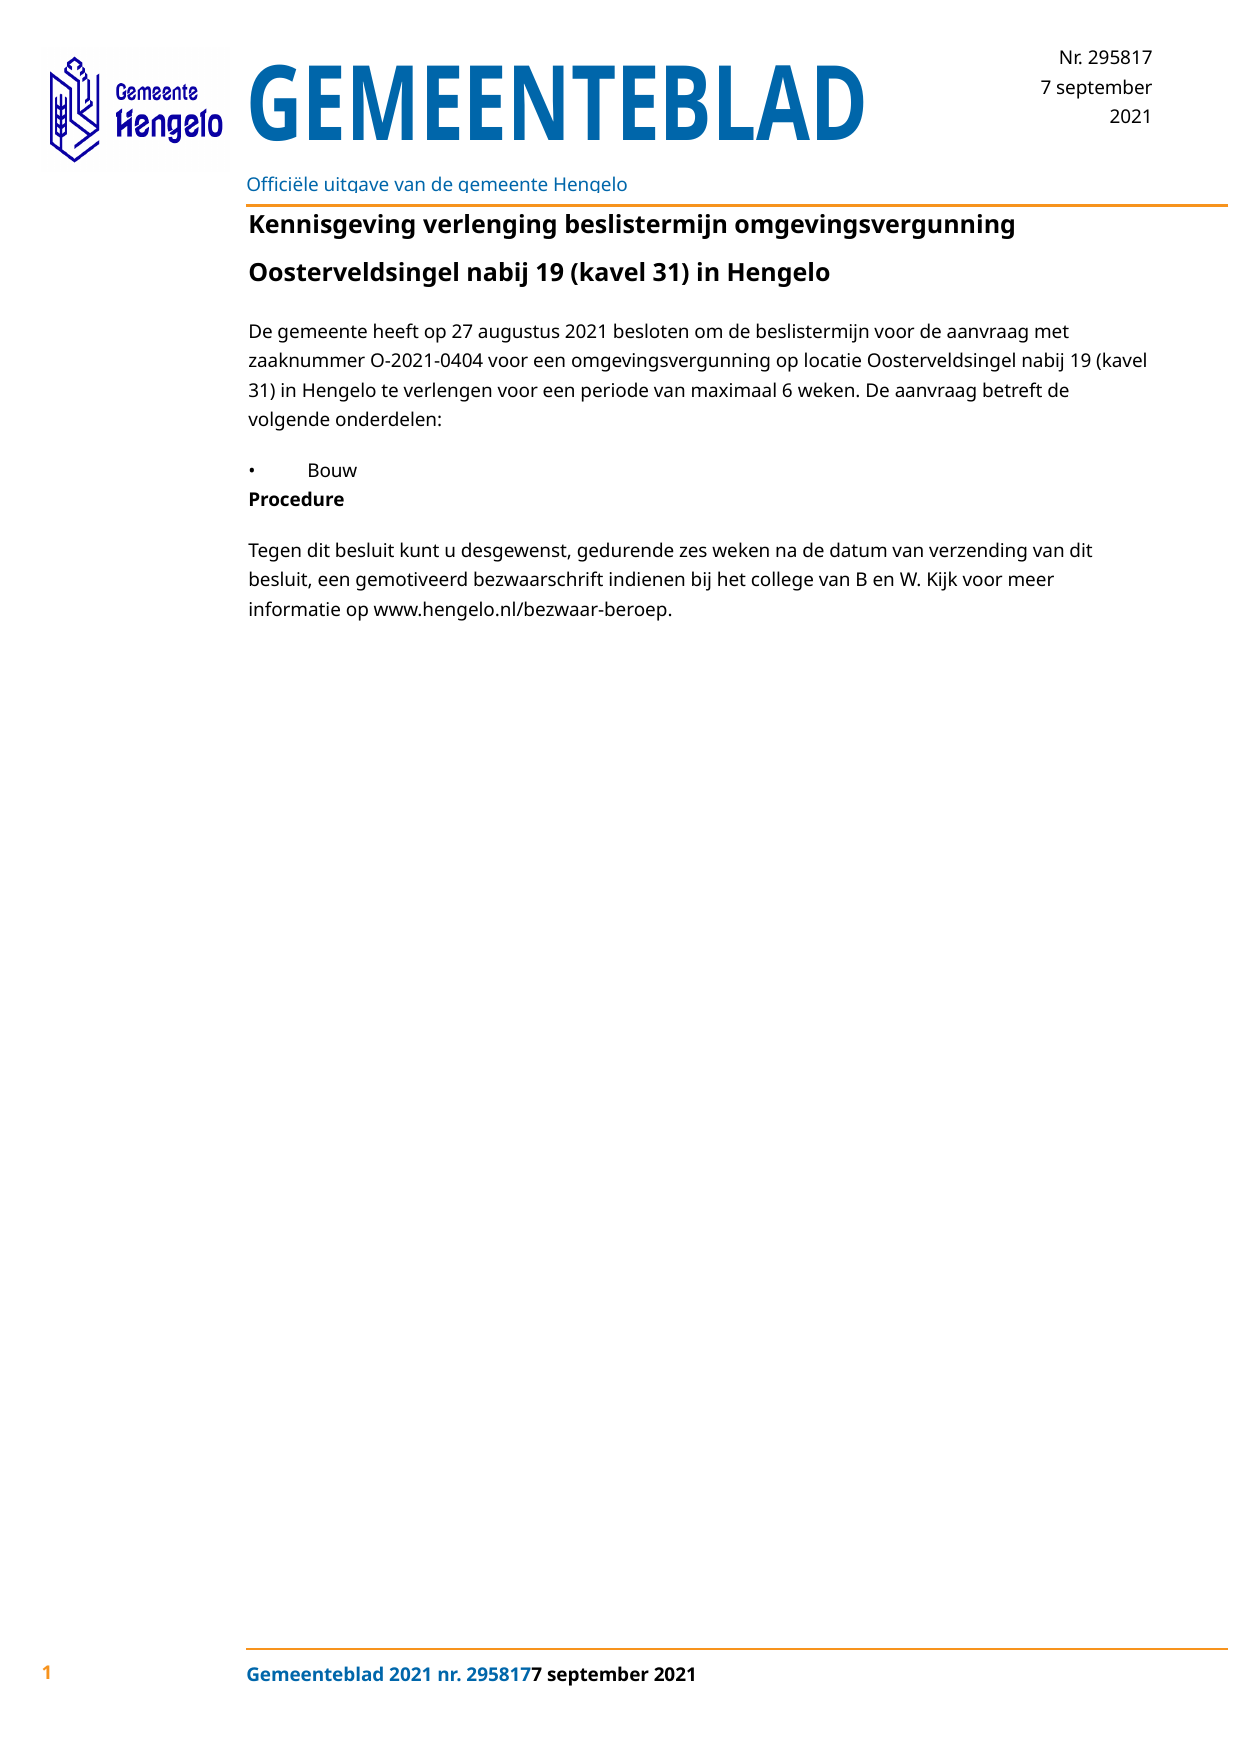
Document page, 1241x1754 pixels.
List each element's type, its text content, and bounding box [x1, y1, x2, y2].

picture [41, 47, 231, 172]
text Kennisgeving verlenging beslistermijn omgevingsvergunning Oosterveldsingel nabij 19 (kavel 31) in Hengelo [248, 207, 1152, 288]
text De gemeente heeft op 27 augustus 2021 besloten om de beslistermijn voor de aanvraag met zaaknummer O-2021-0404 voor een omgevingsvergunning op locatie Oosterveldsingel nabij 19 (kavel 31) in Hengelo te verlengen voor een periode van maximaal 6 weken. De aanvraag betreft de volgende onderdelen: [248, 318, 1152, 432]
text Tegen dit besluit kunt u desgewenst, gedurende zes weken na de datum van verzending van dit besluit, een gemotiveerd bezwaarschrift indienen bij het college van B en W. Kijk voor meer informatie op www.hengelo.nl/bezwaar-beroep. [248, 537, 1152, 622]
text Procedure [248, 487, 1152, 512]
list Bouw [248, 457, 1152, 483]
